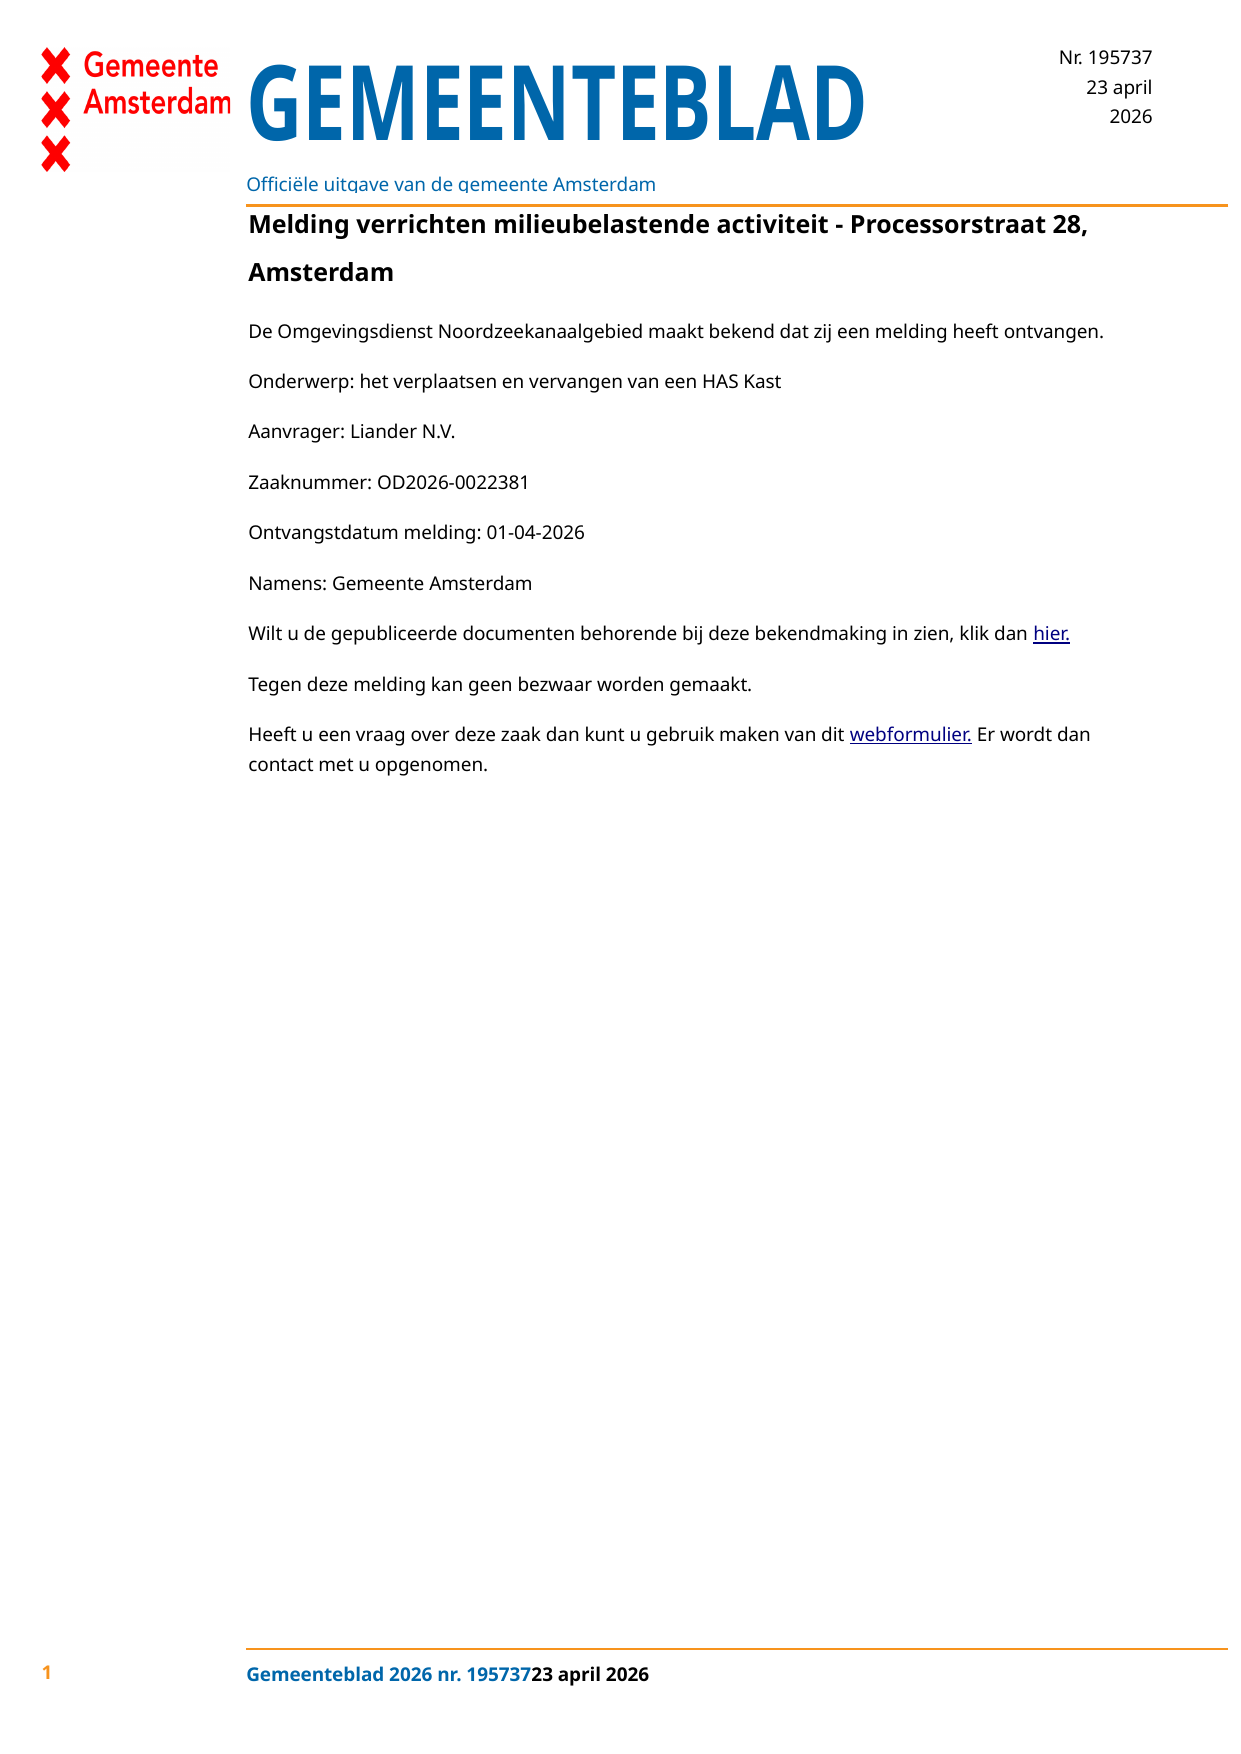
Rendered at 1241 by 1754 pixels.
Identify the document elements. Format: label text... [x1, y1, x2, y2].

text Melding verrichten milieubelastende activiteit - Processorstraat 28, Amsterdam [248, 207, 1152, 288]
text Heeft u een vraag over deze zaak dan kunt u gebruik maken van dit webformulier. Er wordt dan contact met u opgenomen. [248, 721, 1152, 777]
text De Omgevingsdienst Noordzeekanaalgebied maakt bekend dat zij een melding heeft ontvangen. [248, 318, 1152, 344]
text Wilt u de gepubliceerde documenten behorende bij deze bekendmaking in zien, klik dan hier. [248, 620, 1152, 646]
text Zaaknummer: OD2026-0022381 [248, 469, 1152, 495]
text Aanvrager: Liander N.V. [248, 419, 1152, 444]
text Tegen deze melding kan geen bezwaar worden gemaakt. [248, 671, 1152, 697]
text Onderwerp: het verplaatsen en vervangen van een HAS Kast [248, 368, 1152, 394]
picture [41, 47, 231, 172]
text Namens: Gemeente Amsterdam [248, 570, 1152, 596]
text Ontvangstdatum melding: 01-04-2026 [248, 519, 1152, 545]
